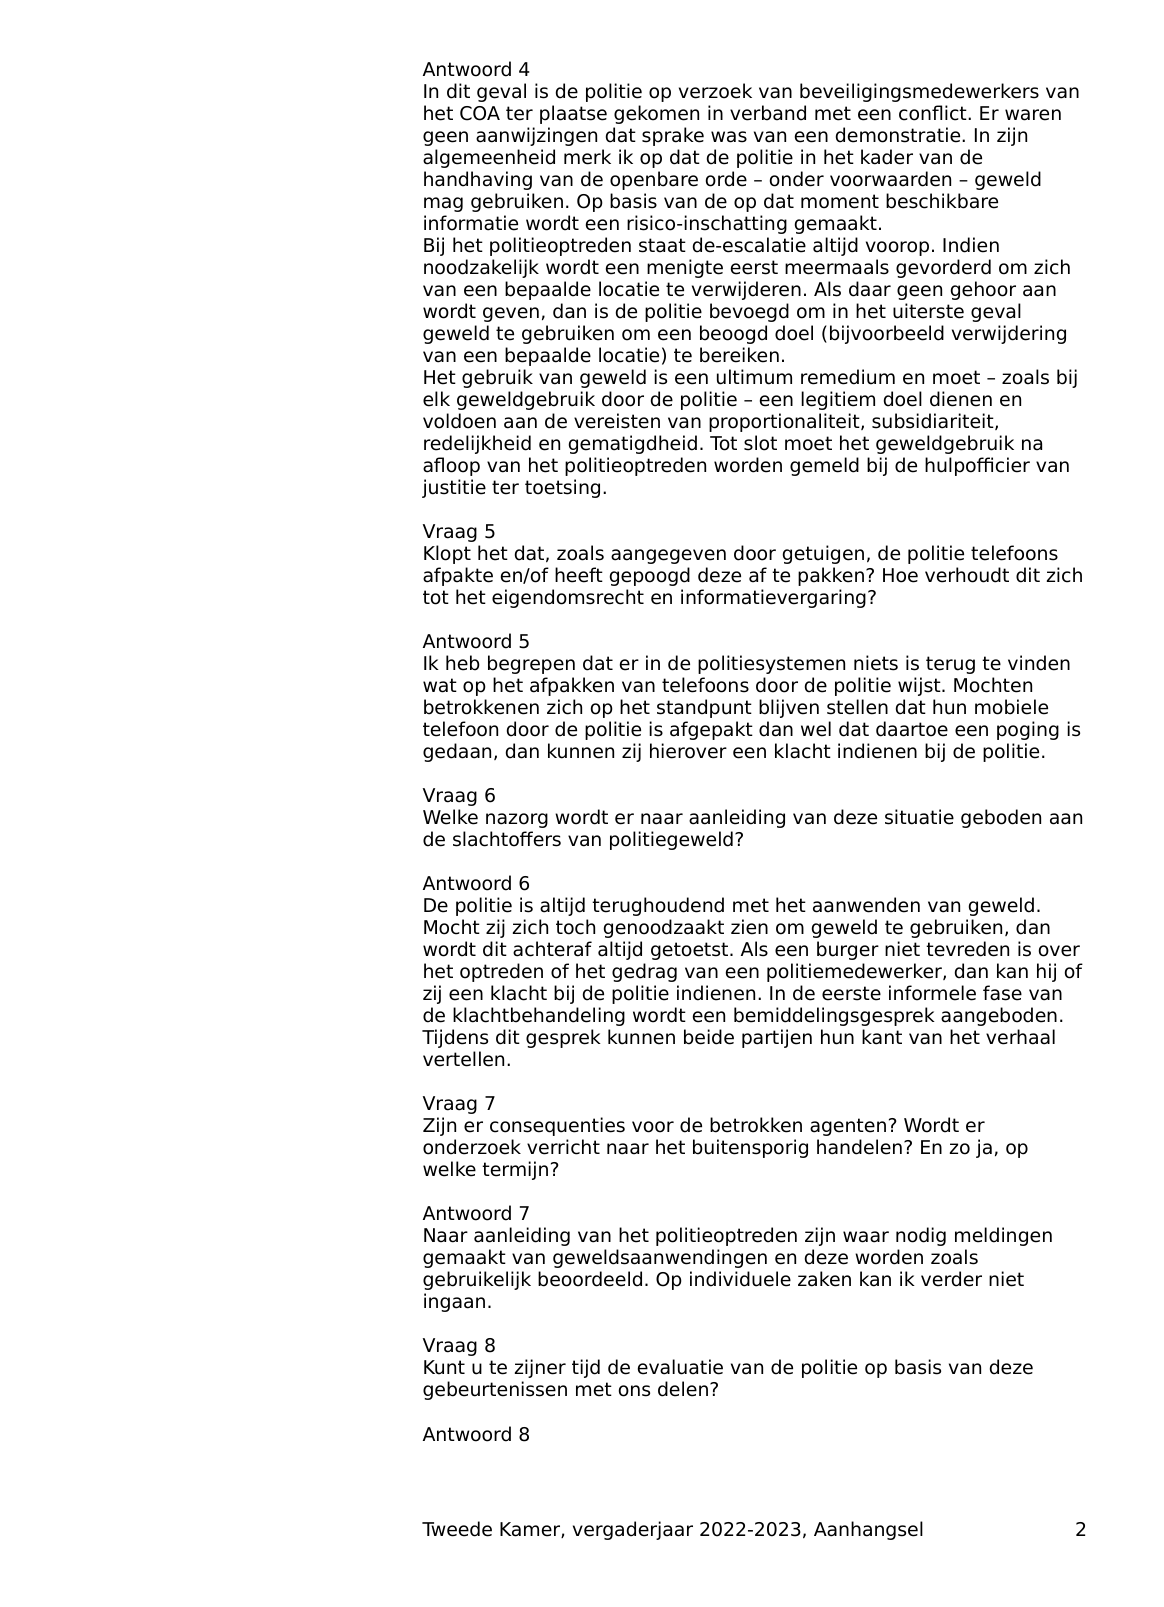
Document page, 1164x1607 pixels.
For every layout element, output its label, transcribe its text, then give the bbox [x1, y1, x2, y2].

text Zijn er consequenties voor de betrokken agenten? Wordt er onderzoek verricht naar het buitensporig handelen? En zo ja, op welke termijn? [422, 1115, 1087, 1181]
text Antwoord 6 [422, 873, 1087, 895]
text Naar aanleiding van het politieoptreden zijn waar nodig meldingen gemaakt van geweldsaanwendingen en deze worden zoals gebruikelijk beoordeeld. Op individuele zaken kan ik verder niet ingaan. [422, 1225, 1087, 1313]
text Vraag 8 [422, 1335, 1087, 1357]
text De politie is altijd terughoudend met het aanwenden van geweld. Mocht zij zich toch genoodzaakt zien om geweld te gebruiken, dan wordt dit achteraf altijd getoetst. Als een burger niet tevreden is over het optreden of het gedrag van een politiemedewerker, dan kan hij of zij een klacht bij de politie indienen. In de eerste informele fase van de klachtbehandeling wordt een bemiddelingsgesprek aangeboden. Tijdens dit gesprek kunnen beide partijen hun kant van het verhaal vertellen. [422, 895, 1087, 1071]
text Vraag 7 [422, 1093, 1087, 1115]
text Welke nazorg wordt er naar aanleiding van deze situatie geboden aan de slachtoffers van politiegeweld? [422, 807, 1087, 851]
text Klopt het dat, zoals aangegeven door getuigen, de politie telefoons afpakte en/of heeft gepoogd deze af te pakken? Hoe verhoudt dit zich tot het eigendomsrecht en informatievergaring? [422, 543, 1087, 609]
text Antwoord 8 [422, 1423, 1087, 1445]
text Vraag 6 [422, 785, 1087, 807]
text Antwoord 4 [422, 59, 1087, 81]
text Het gebruik van geweld is een ultimum remedium en moet – zoals bij elk geweldgebruik door de politie – een legitiem doel dienen en voldoen aan de vereisten van proportionaliteit, subsidiariteit, redelijkheid en gematigdheid. Tot slot moet het geweldgebruik na afloop van het politieoptreden worden gemeld bij de hulpofficier van justitie ter toetsing. [422, 367, 1087, 499]
text Antwoord 7 [422, 1203, 1087, 1225]
text Vraag 5 [422, 521, 1087, 543]
text Kunt u te zijner tijd de evaluatie van de politie op basis van deze gebeurtenissen met ons delen? [422, 1357, 1087, 1401]
text Antwoord 5 [422, 631, 1087, 653]
text Bij het politieoptreden staat de-escalatie altijd voorop. Indien noodzakelijk wordt een menigte eerst meermaals gevorderd om zich van een bepaalde locatie te verwijderen. Als daar geen gehoor aan wordt geven, dan is de politie bevoegd om in het uiterste geval geweld te gebruiken om een beoogd doel (bijvoorbeeld verwijdering van een bepaalde locatie) te bereiken. [422, 235, 1087, 367]
text In dit geval is de politie op verzoek van beveiligingsmedewerkers van het COA ter plaatse gekomen in verband met een conflict. Er waren geen aanwijzingen dat sprake was van een demonstratie. In zijn algemeenheid merk ik op dat de politie in het kader van de handhaving van de openbare orde – onder voorwaarden – geweld mag gebruiken. Op basis van de op dat moment beschikbare informatie wordt een risico-inschatting gemaakt. [422, 81, 1087, 235]
text Ik heb begrepen dat er in de politiesystemen niets is terug te vinden wat op het afpakken van telefoons door de politie wijst. Mochten betrokkenen zich op het standpunt blijven stellen dat hun mobiele telefoon door de politie is afgepakt dan wel dat daartoe een poging is gedaan, dan kunnen zij hierover een klacht indienen bij de politie. [422, 653, 1087, 763]
